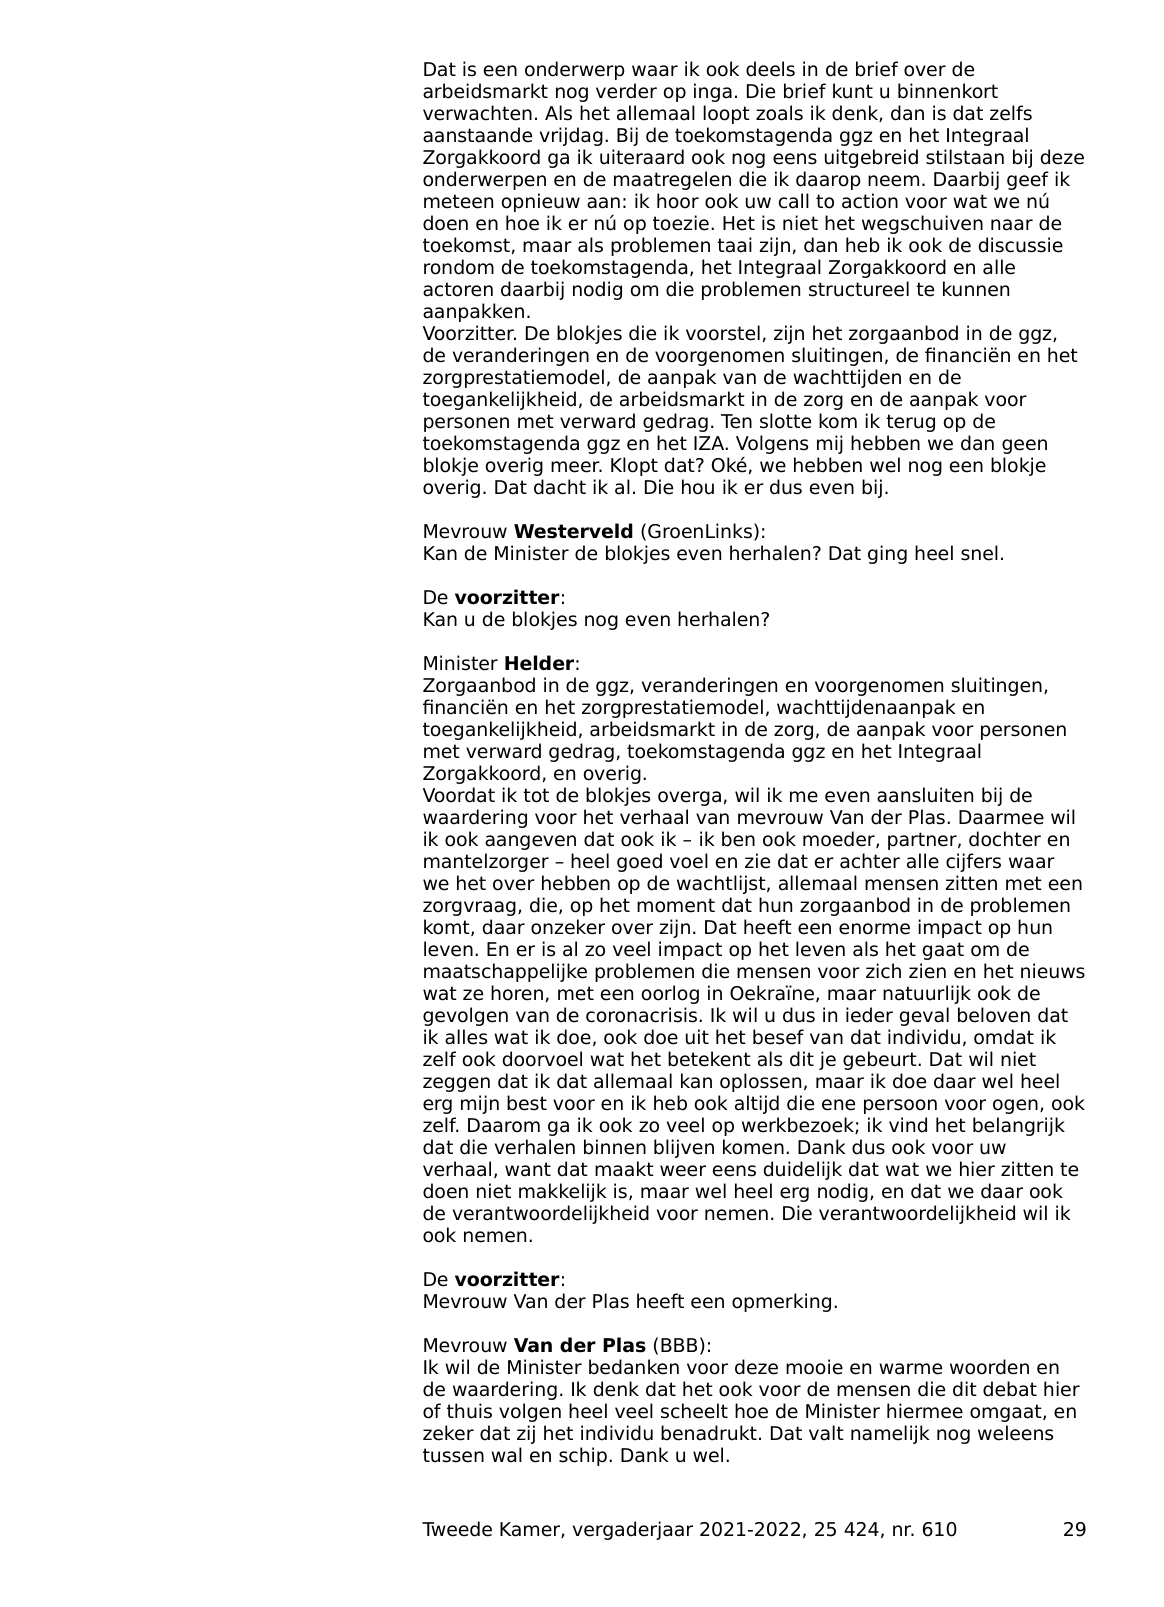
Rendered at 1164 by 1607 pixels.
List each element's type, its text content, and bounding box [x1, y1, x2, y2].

text Mevrouw Van der Plas (BBB): [422, 1335, 1087, 1357]
text Minister Helder: [422, 653, 1087, 675]
text Ik wil de Minister bedanken voor deze mooie en warme woorden en de waardering. Ik denk dat het ook voor de mensen die dit debat hier of thuis volgen heel veel scheelt hoe de Minister hiermee omgaat, en zeker dat zij het individu benadrukt. Dat valt namelijk nog weleens tussen wal en schip. Dank u wel. [422, 1357, 1087, 1467]
text De voorzitter: [422, 1269, 1087, 1291]
text De voorzitter: [422, 587, 1087, 609]
text Mevrouw Westerveld (GroenLinks): [422, 521, 1087, 543]
text Dat is een onderwerp waar ik ook deels in de brief over de arbeidsmarkt nog verder op inga. Die brief kunt u binnenkort verwachten. Als het allemaal loopt zoals ik denk, dan is dat zelfs aanstaande vrijdag. Bij de toekomstagenda ggz en het Integraal Zorgakkoord ga ik uiteraard ook nog eens uitgebreid stilstaan bij deze onderwerpen en de maatregelen die ik daarop neem. Daarbij geef ik meteen opnieuw aan: ik hoor ook uw call to action voor wat we nú doen en hoe ik er nú op toezie. Het is niet het wegschuiven naar de toekomst, maar als problemen taai zijn, dan heb ik ook de discussie rondom de toekomstagenda, het Integraal Zorgakkoord en alle actoren daarbij nodig om die problemen structureel te kunnen aanpakken. [422, 59, 1087, 323]
text Mevrouw Van der Plas heeft een opmerking. [422, 1291, 1087, 1313]
text Kan de Minister de blokjes even herhalen? Dat ging heel snel. [422, 543, 1087, 565]
text Voorzitter. De blokjes die ik voorstel, zijn het zorgaanbod in de ggz, de veranderingen en de voorgenomen sluitingen, de financiën en het zorgprestatiemodel, de aanpak van de wachttijden en de toegankelijkheid, de arbeidsmarkt in de zorg en de aanpak voor personen met verward gedrag. Ten slotte kom ik terug op de toekomstagenda ggz en het IZA. Volgens mij hebben we dan geen blokje overig meer. Klopt dat? Oké, we hebben wel nog een blokje overig. Dat dacht ik al. Die hou ik er dus even bij. [422, 323, 1087, 499]
text Zorgaanbod in de ggz, veranderingen en voorgenomen sluitingen, financiën en het zorgprestatiemodel, wachttijdenaanpak en toegankelijkheid, arbeidsmarkt in de zorg, de aanpak voor personen met verward gedrag, toekomstagenda ggz en het Integraal Zorgakkoord, en overig. [422, 675, 1087, 785]
text Kan u de blokjes nog even herhalen? [422, 609, 1087, 631]
text Voordat ik tot de blokjes overga, wil ik me even aansluiten bij de waardering voor het verhaal van mevrouw Van der Plas. Daarmee wil ik ook aangeven dat ook ik – ik ben ook moeder, partner, dochter en mantelzorger – heel goed voel en zie dat er achter alle cijfers waar we het over hebben op de wachtlijst, allemaal mensen zitten met een zorgvraag, die, op het moment dat hun zorgaanbod in de problemen komt, daar onzeker over zijn. Dat heeft een enorme impact op hun leven. En er is al zo veel impact op het leven als het gaat om de maatschappelijke problemen die mensen voor zich zien en het nieuws wat ze horen, met een oorlog in Oekraïne, maar natuurlijk ook de gevolgen van de coronacrisis. Ik wil u dus in ieder geval beloven dat ik alles wat ik doe, ook doe uit het besef van dat individu, omdat ik zelf ook doorvoel wat het betekent als dit je gebeurt. Dat wil niet zeggen dat ik dat allemaal kan oplossen, maar ik doe daar wel heel erg mijn best voor en ik heb ook altijd die ene persoon voor ogen, ook zelf. Daarom ga ik ook zo veel op werkbezoek; ik vind het belangrijk dat die verhalen binnen blijven komen. Dank dus ook voor uw verhaal, want dat maakt weer eens duidelijk dat wat we hier zitten te doen niet makkelijk is, maar wel heel erg nodig, en dat we daar ook de verantwoordelijkheid voor nemen. Die verantwoordelijkheid wil ik ook nemen. [422, 785, 1087, 1247]
